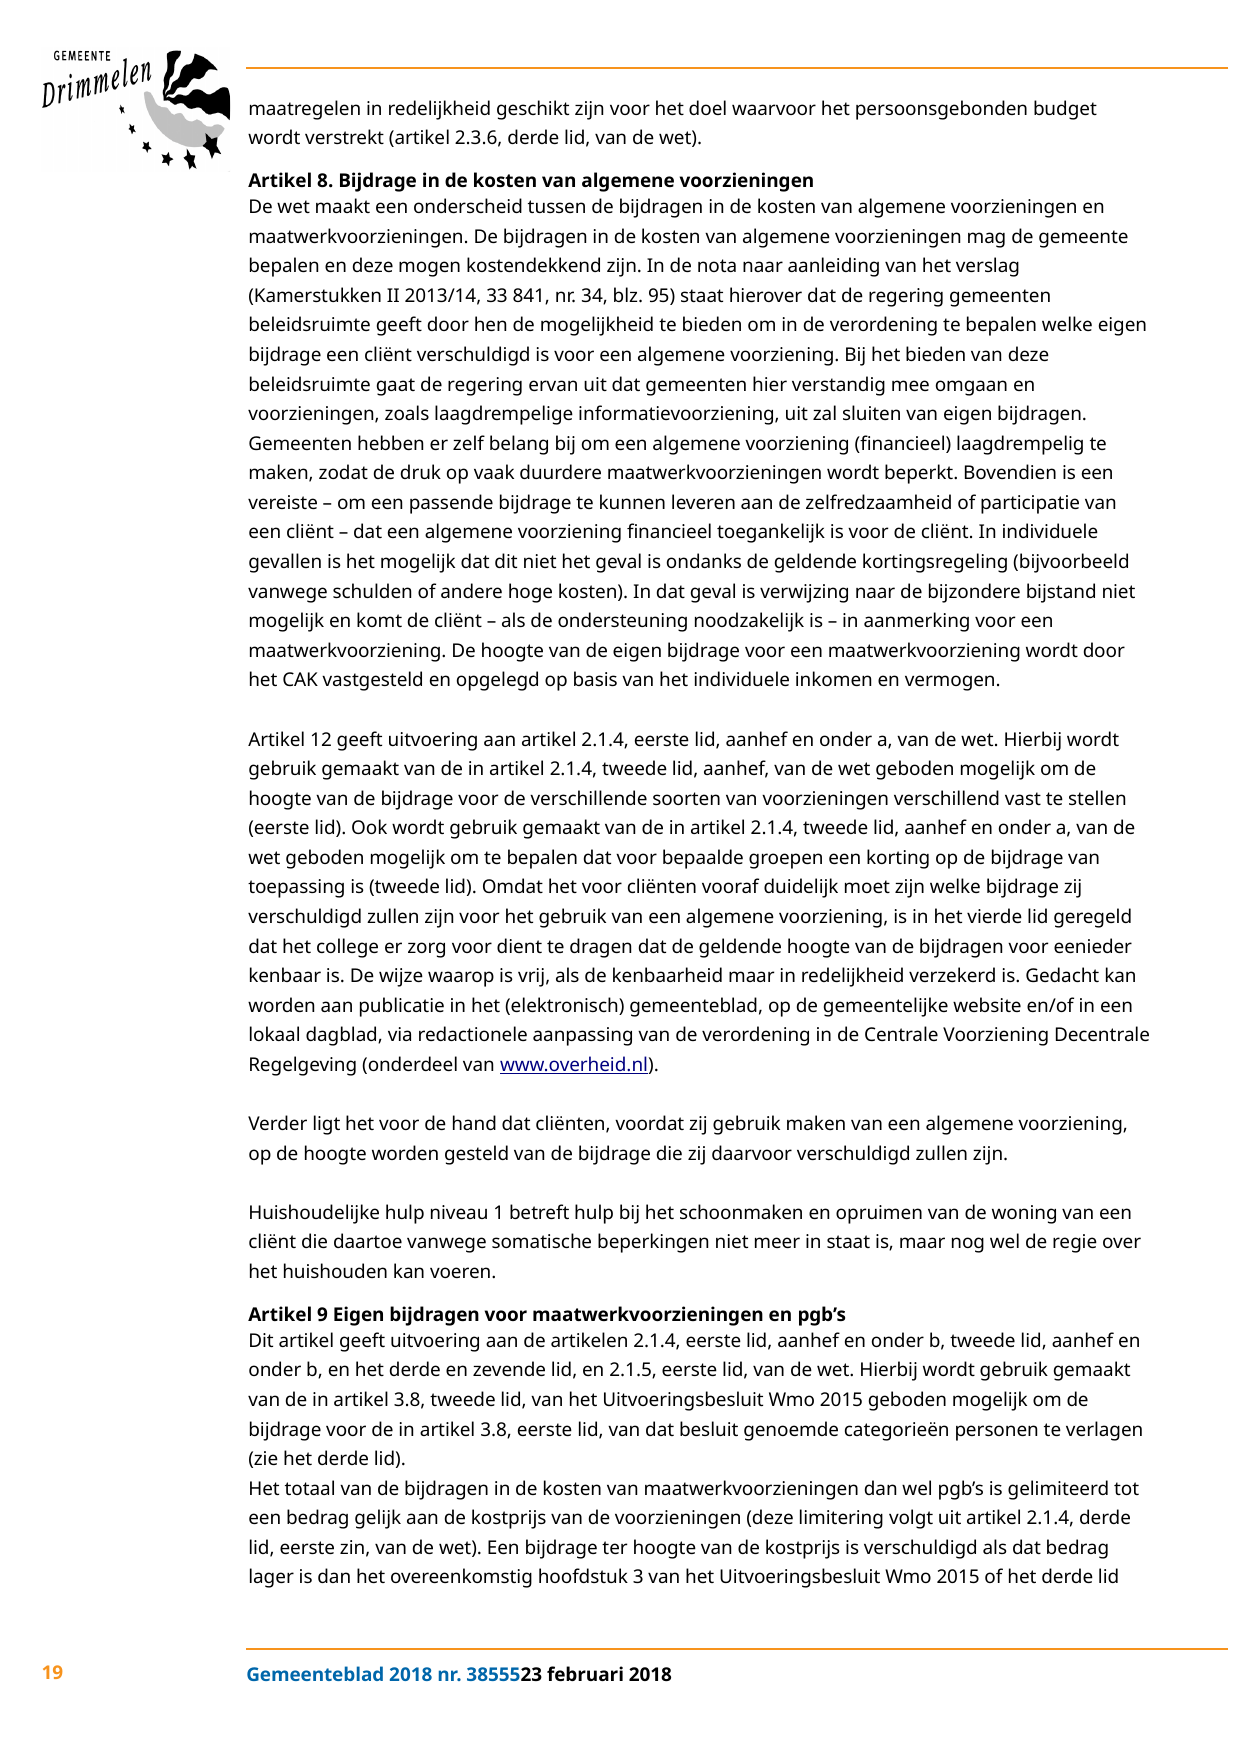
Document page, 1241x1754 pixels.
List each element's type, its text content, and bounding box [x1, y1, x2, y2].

text maatregelen in redelijkheid geschikt zijn voor het doel waarvoor het persoonsgebonden budget wordt verstrekt (artikel 2.3.6, derde lid, van de wet). [248, 95, 1152, 150]
text Artikel 8. Bijdrage in de kosten van algemene voorzieningen [248, 167, 1152, 193]
text Verder ligt het voor de hand dat cliënten, voordat zij gebruik maken van een algemene voorziening, op de hoogte worden gesteld van de bijdrage die zij daarvoor verschuldigd zullen zijn. [248, 1110, 1152, 1166]
picture [41, 47, 231, 172]
text De wet maakt een onderscheid tussen de bijdragen in de kosten van algemene voorzieningen en maatwerkvoorzieningen. De bijdragen in de kosten van algemene voorzieningen mag de gemeente bepalen en deze mogen kostendekkend zijn. In de nota naar aanleiding van het verslag (Kamerstukken II 2013/14, 33 841, nr. 34, blz. 95) staat hierover dat de regering gemeenten beleidsruimte geeft door hen de mogelijkheid te bieden om in de verordening te bepalen welke eigen bijdrage een cliënt verschuldigd is voor een algemene voorziening. Bij het bieden van deze beleidsruimte gaat de regering ervan uit dat gemeenten hier verstandig mee omgaan en voorzieningen, zoals laagdrempelige informatievoorziening, uit zal sluiten van eigen bijdragen. Gemeenten hebben er zelf belang bij om een algemene voorziening (financieel) laagdrempelig te maken, zodat de druk op vaak duurdere maatwerkvoorzieningen wordt beperkt. Bovendien is een vereiste – om een passende bijdrage te kunnen leveren aan de zelfredzaamheid of participatie van een cliënt – dat een algemene voorziening financieel toegankelijk is voor de cliënt. In individuele gevallen is het mogelijk dat dit niet het geval is ondanks de geldende kortingsregeling (bijvoorbeeld vanwege schulden of andere hoge kosten). In dat geval is verwijzing naar de bijzondere bijstand niet mogelijk en komt de cliënt – als de ondersteuning noodzakelijk is – in aanmerking voor een maatwerkvoorziening. De hoogte van de eigen bijdrage voor een maatwerkvoorziening wordt door het CAK vastgesteld en opgelegd op basis van het individuele inkomen en vermogen. [248, 193, 1152, 692]
text Huishoudelijke hulp niveau 1 betreft hulp bij het schoonmaken en opruimen van de woning van een cliënt die daartoe vanwege somatische beperkingen niet meer in staat is, maar nog wel de regie over het huishouden kan voeren. [248, 1199, 1152, 1284]
text Artikel 12 geeft uitvoering aan artikel 2.1.4, eerste lid, aanhef en onder a, van de wet. Hierbij wordt gebruik gemaakt van de in artikel 2.1.4, tweede lid, aanhef, van de wet geboden mogelijk om de hoogte van de bijdrage voor de verschillende soorten van voorzieningen verschillend vast te stellen (eerste lid). Ook wordt gebruik gemaakt van de in artikel 2.1.4, tweede lid, aanhef en onder a, van de wet geboden mogelijk om te bepalen dat voor bepaalde groepen een korting op de bijdrage van toepassing is (tweede lid). Omdat het voor cliënten vooraf duidelijk moet zijn welke bijdrage zij verschuldigd zullen zijn voor het gebruik van een algemene voorziening, is in het vierde lid geregeld dat het college er zorg voor dient te dragen dat de geldende hoogte van de bijdragen voor eenieder kenbaar is. De wijze waarop is vrij, als de kenbaarheid maar in redelijkheid verzekerd is. Gedacht kan worden aan publicatie in het (elektronisch) gemeenteblad, op de gemeentelijke website en/of in een lokaal dagblad, via redactionele aanpassing van de verordening in de Centrale Voorziening Decentrale Regelgeving (onderdeel van www.overheid.nl). [248, 726, 1152, 1077]
text Dit artikel geeft uitvoering aan de artikelen 2.1.4, eerste lid, aanhef en onder b, tweede lid, aanhef en onder b, en het derde en zevende lid, en 2.1.5, eerste lid, van de wet. Hierbij wordt gebruik gemaakt van de in artikel 3.8, tweede lid, van het Uitvoeringsbesluit Wmo 2015 geboden mogelijk om de bijdrage voor de in artikel 3.8, eerste lid, van dat besluit genoemde categorieën personen te verlagen (zie het derde lid). [248, 1327, 1152, 1471]
text Het totaal van de bijdragen in de kosten van maatwerkvoorzieningen dan wel pgb’s is gelimiteerd tot een bedrag gelijk aan de kostprijs van de voorzieningen (deze limitering volgt uit artikel 2.1.4, derde lid, eerste zin, van de wet). Een bijdrage ter hoogte van de kostprijs is verschuldigd als dat bedrag lager is dan het overeenkomstig hoofdstuk 3 van het Uitvoeringsbesluit Wmo 2015 of het derde lid [248, 1475, 1152, 1589]
text Artikel 9 Eigen bijdragen voor maatwerkvoorzieningen en pgb’s [248, 1301, 1152, 1327]
